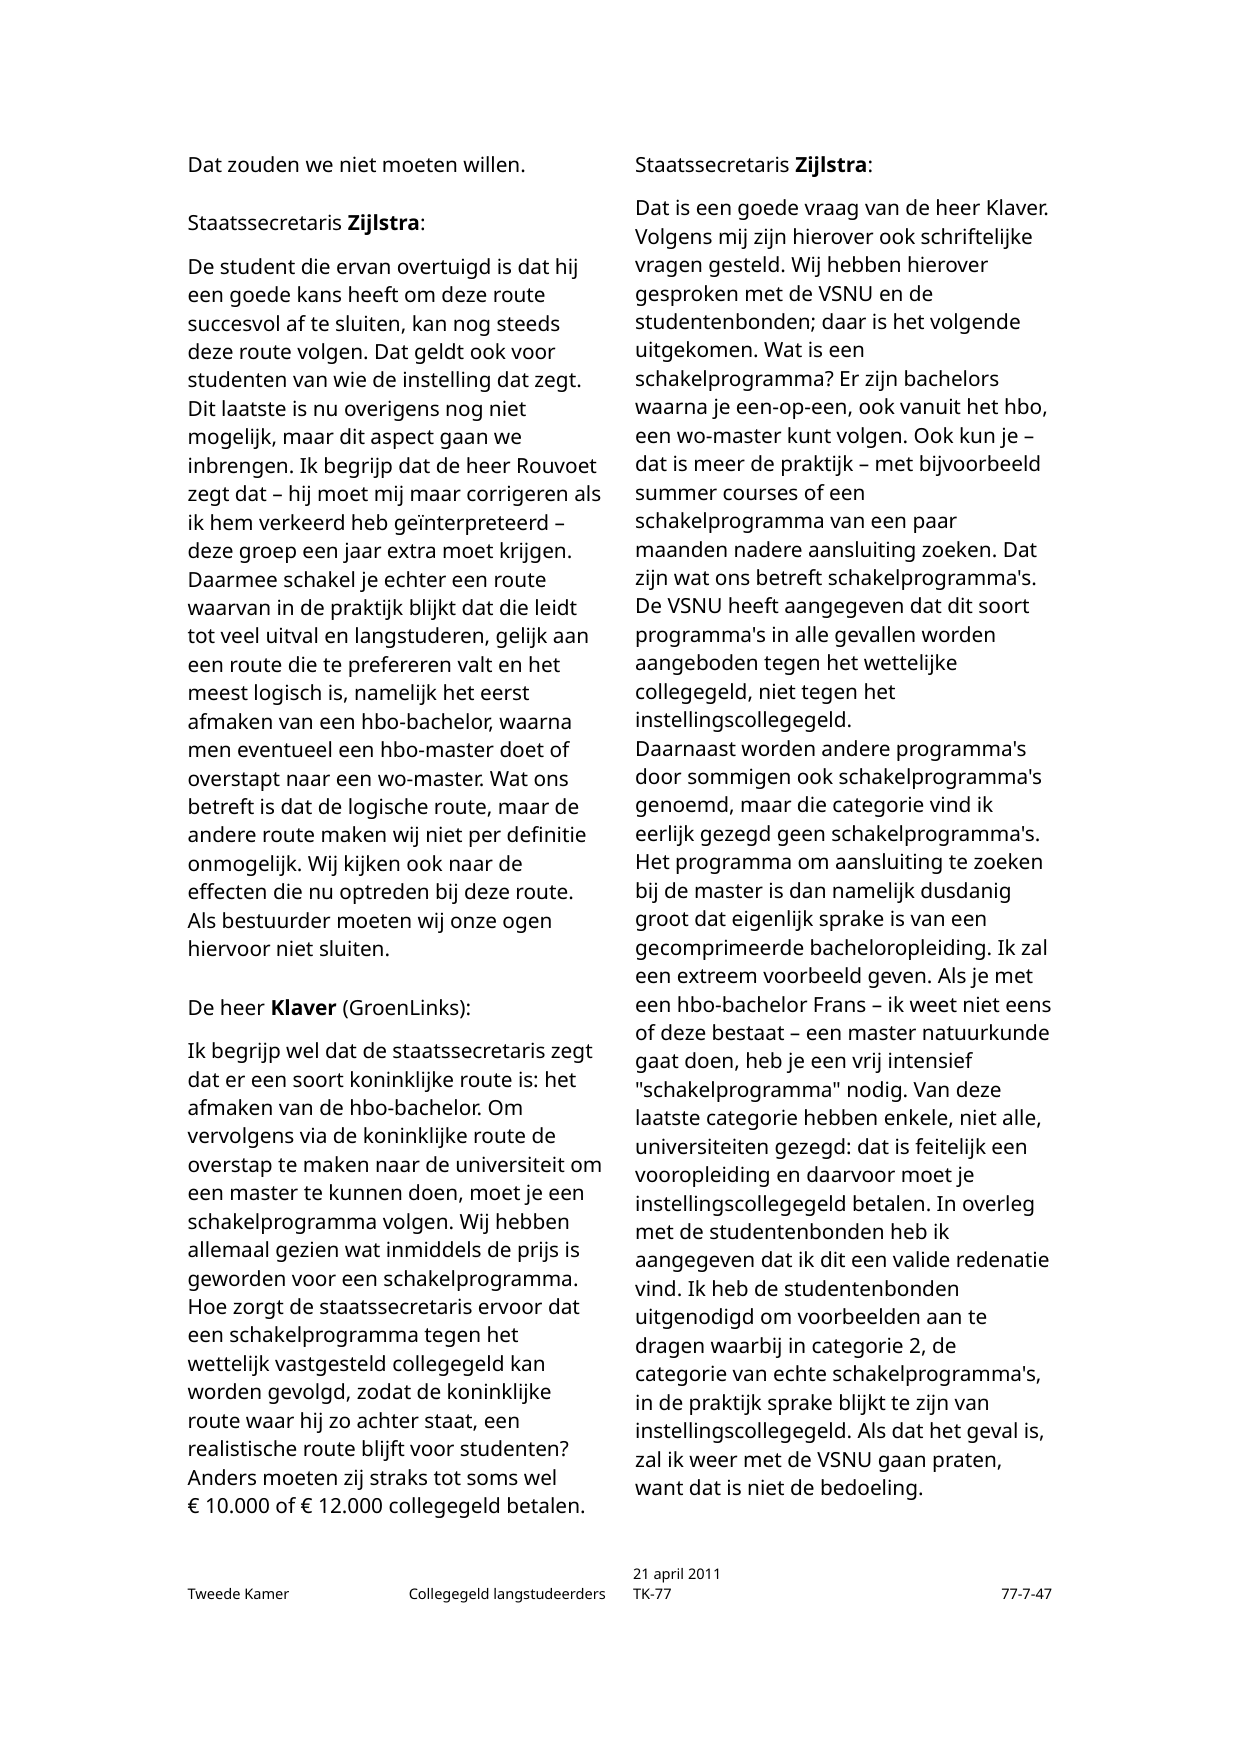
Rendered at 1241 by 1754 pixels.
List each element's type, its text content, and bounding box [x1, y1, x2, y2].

text Staatssecretaris Zijlstra: [187, 208, 605, 237]
text Dat zouden we niet moeten willen. [187, 150, 605, 178]
text De student die ervan overtuigd is dat hij een goede kans heeft om deze route succesvol af te sluiten, kan nog steeds deze route volgen. Dat geldt ook voor studenten van wie de instelling dat zegt. Dit laatste is nu overigens nog niet mogelijk, maar dit aspect gaan we inbrengen. Ik begrijp dat de heer Rouvoet zegt dat – hij moet mij maar corrigeren als ik hem verkeerd heb geïnterpreteerd – deze groep een jaar extra moet krijgen. Daarmee schakel je echter een route waarvan in de praktijk blijkt dat die leidt tot veel uitval en langstuderen, gelijk aan een route die te prefereren valt en het meest logisch is, namelijk het eerst afmaken van een hbo-bachelor, waarna men eventueel een hbo-master doet of overstapt naar een wo-master. Wat ons betreft is dat de logische route, maar de andere route maken wij niet per definitie onmogelijk. Wij kijken ook naar de effecten die nu optreden bij deze route. Als bestuurder moeten wij onze ogen hiervoor niet sluiten. [187, 252, 605, 963]
text De heer Klaver (GroenLinks): [187, 993, 605, 1021]
text Dat is een goede vraag van de heer Klaver. Volgens mij zijn hierover ook schriftelijke vragen gesteld. Wij hebben hierover gesproken met de VSNU en de studentenbonden; daar is het volgende uitgekomen. Wat is een schakelprogramma? Er zijn bachelors waarna je een-op-een, ook vanuit het hbo, een wo-master kunt volgen. Ook kun je – dat is meer de praktijk – met bijvoorbeeld summer courses of een schakelprogramma van een paar maanden nadere aansluiting zoeken. Dat zijn wat ons betreft schakelprogramma's. De VSNU heeft aangegeven dat dit soort programma's in alle gevallen worden aangeboden tegen het wettelijke collegegeld, niet tegen het instellingscollegegeld. [635, 193, 1053, 734]
text Ik begrijp wel dat de staatssecretaris zegt dat er een soort koninklijke route is: het afmaken van de hbo-bachelor. Om vervolgens via de koninklijke route de overstap te maken naar de universiteit om een master te kunnen doen, moet je een schakelprogramma volgen. Wij hebben allemaal gezien wat inmiddels de prijs is geworden voor een schakelprogramma. Hoe zorgt de staatssecretaris ervoor dat een schakelprogramma tegen het wettelijk vastgesteld collegegeld kan worden gevolgd, zodat de koninklijke route waar hij zo achter staat, een realistische route blijft voor studenten? Anders moeten zij straks tot soms wel € 10.000 of € 12.000 collegegeld betalen. [187, 1036, 605, 1520]
text Daarnaast worden andere programma's door sommigen ook schakelprogramma's genoemd, maar die categorie vind ik eerlijk gezegd geen schakelprogramma's. Het programma om aansluiting te zoeken bij de master is dan namelijk dusdanig groot dat eigenlijk sprake is van een gecomprimeerde bacheloropleiding. Ik zal een extreem voorbeeld geven. Als je met een hbo-bachelor Frans – ik weet niet eens of deze bestaat – een master natuurkunde gaat doen, heb je een vrij intensief "schakelprogramma" nodig. Van deze laatste categorie hebben enkele, niet alle, universiteiten gezegd: dat is feitelijk een vooropleiding en daarvoor moet je instellingscollegegeld betalen. In overleg met de studentenbonden heb ik aangegeven dat ik dit een valide redenatie vind. Ik heb de studentenbonden uitgenodigd om voorbeelden aan te dragen waarbij in categorie 2, de categorie van echte schakelprogramma's, in de praktijk sprake blijkt te zijn van instellingscollegegeld. Als dat het geval is, zal ik weer met de VSNU gaan praten, want dat is niet de bedoeling. [635, 734, 1053, 1502]
text Staatssecretaris Zijlstra: [635, 150, 1053, 178]
